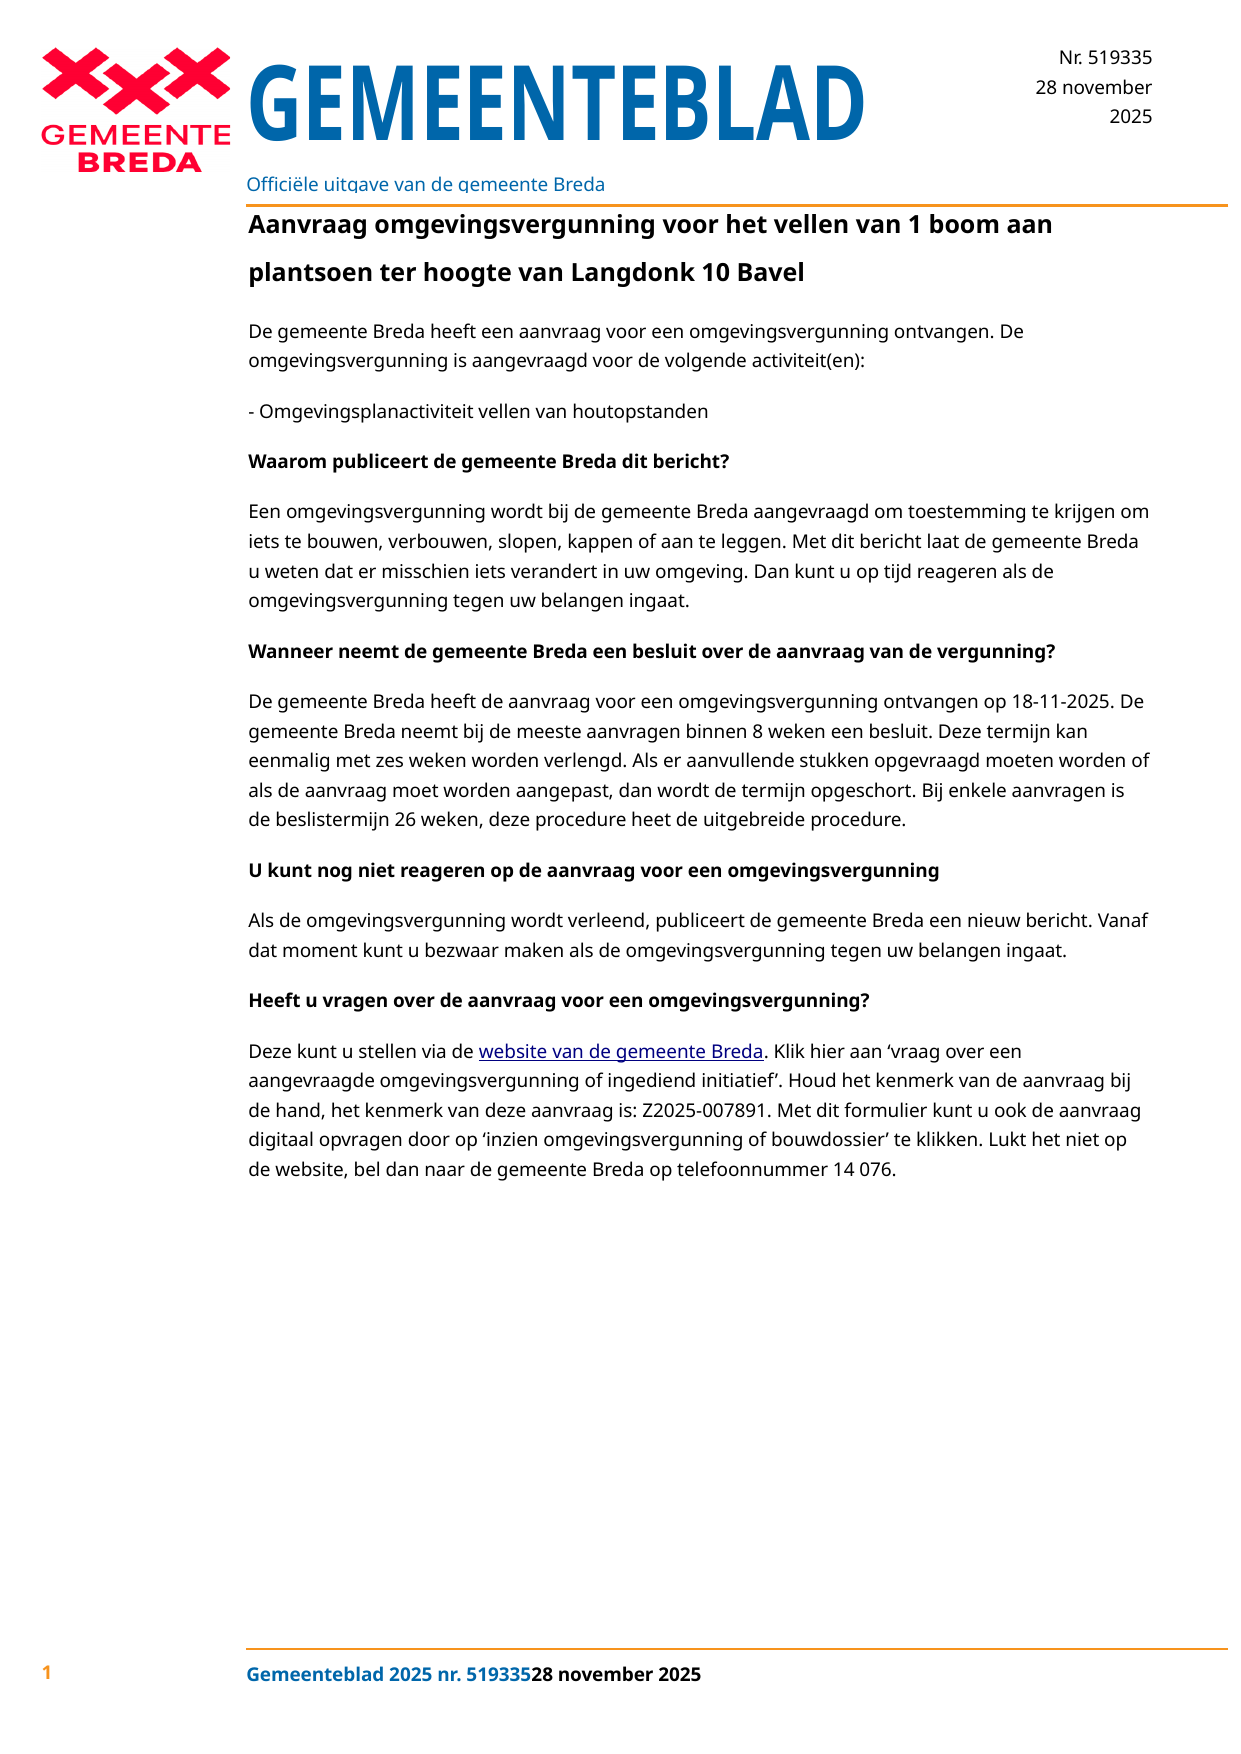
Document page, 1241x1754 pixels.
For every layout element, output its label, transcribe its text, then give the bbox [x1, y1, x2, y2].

picture [41, 47, 231, 172]
text De gemeente Breda heeft een aanvraag voor een omgevingsvergunning ontvangen. De omgevingsvergunning is aangevraagd voor de volgende activiteit(en): [248, 318, 1152, 373]
text De gemeente Breda heeft de aanvraag voor een omgevingsvergunning ontvangen op 18-11-2025. De gemeente Breda neemt bij de meeste aanvragen binnen 8 weken een besluit. Deze termijn kan eenmalig met zes weken worden verlengd. Als er aanvullende stukken opgevraagd moeten worden of als de aanvraag moet worden aangepast, dan wordt de termijn opgeschort. Bij enkele aanvragen is de beslistermijn 26 weken, deze procedure heet de uitgebreide procedure. [248, 688, 1152, 832]
text - Omgevingsplanactiviteit vellen van houtopstanden [248, 398, 1152, 424]
text Deze kunt u stellen via de website van de gemeente Breda. Klik hier aan ‘vraag over een aangevraagde omgevingsvergunning of ingediend initiatief’. Houd het kenmerk van de aanvraag bij de hand, het kenmerk van deze aanvraag is: Z2025-007891. Met dit formulier kunt u ook de aanvraag digitaal opvragen door op ‘inzien omgevingsvergunning of bouwdossier’ te klikken. Lukt het niet op de website, bel dan naar de gemeente Breda op telefoonnummer 14 076. [248, 1038, 1152, 1182]
text U kunt nog niet reageren op de aanvraag voor een omgevingsvergunning [248, 857, 1152, 883]
text Heeft u vragen over de aanvraag voor een omgevingsvergunning? [248, 987, 1152, 1013]
text Wanneer neemt de gemeente Breda een besluit over de aanvraag van de vergunning? [248, 638, 1152, 664]
text Een omgevingsvergunning wordt bij de gemeente Breda aangevraagd om toestemming te krijgen om iets te bouwen, verbouwen, slopen, kappen of aan te leggen. Met dit bericht laat de gemeente Breda u weten dat er misschien iets verandert in uw omgeving. Dan kunt u op tijd reageren als de omgevingsvergunning tegen uw belangen ingaat. [248, 499, 1152, 613]
text Waarom publiceert de gemeente Breda dit bericht? [248, 448, 1152, 474]
text Als de omgevingsvergunning wordt verleend, publiceert de gemeente Breda een nieuw bericht. Vanaf dat moment kunt u bezwaar maken als de omgevingsvergunning tegen uw belangen ingaat. [248, 907, 1152, 963]
text Aanvraag omgevingsvergunning voor het vellen van 1 boom aan plantsoen ter hoogte van Langdonk 10 Bavel [248, 207, 1152, 288]
